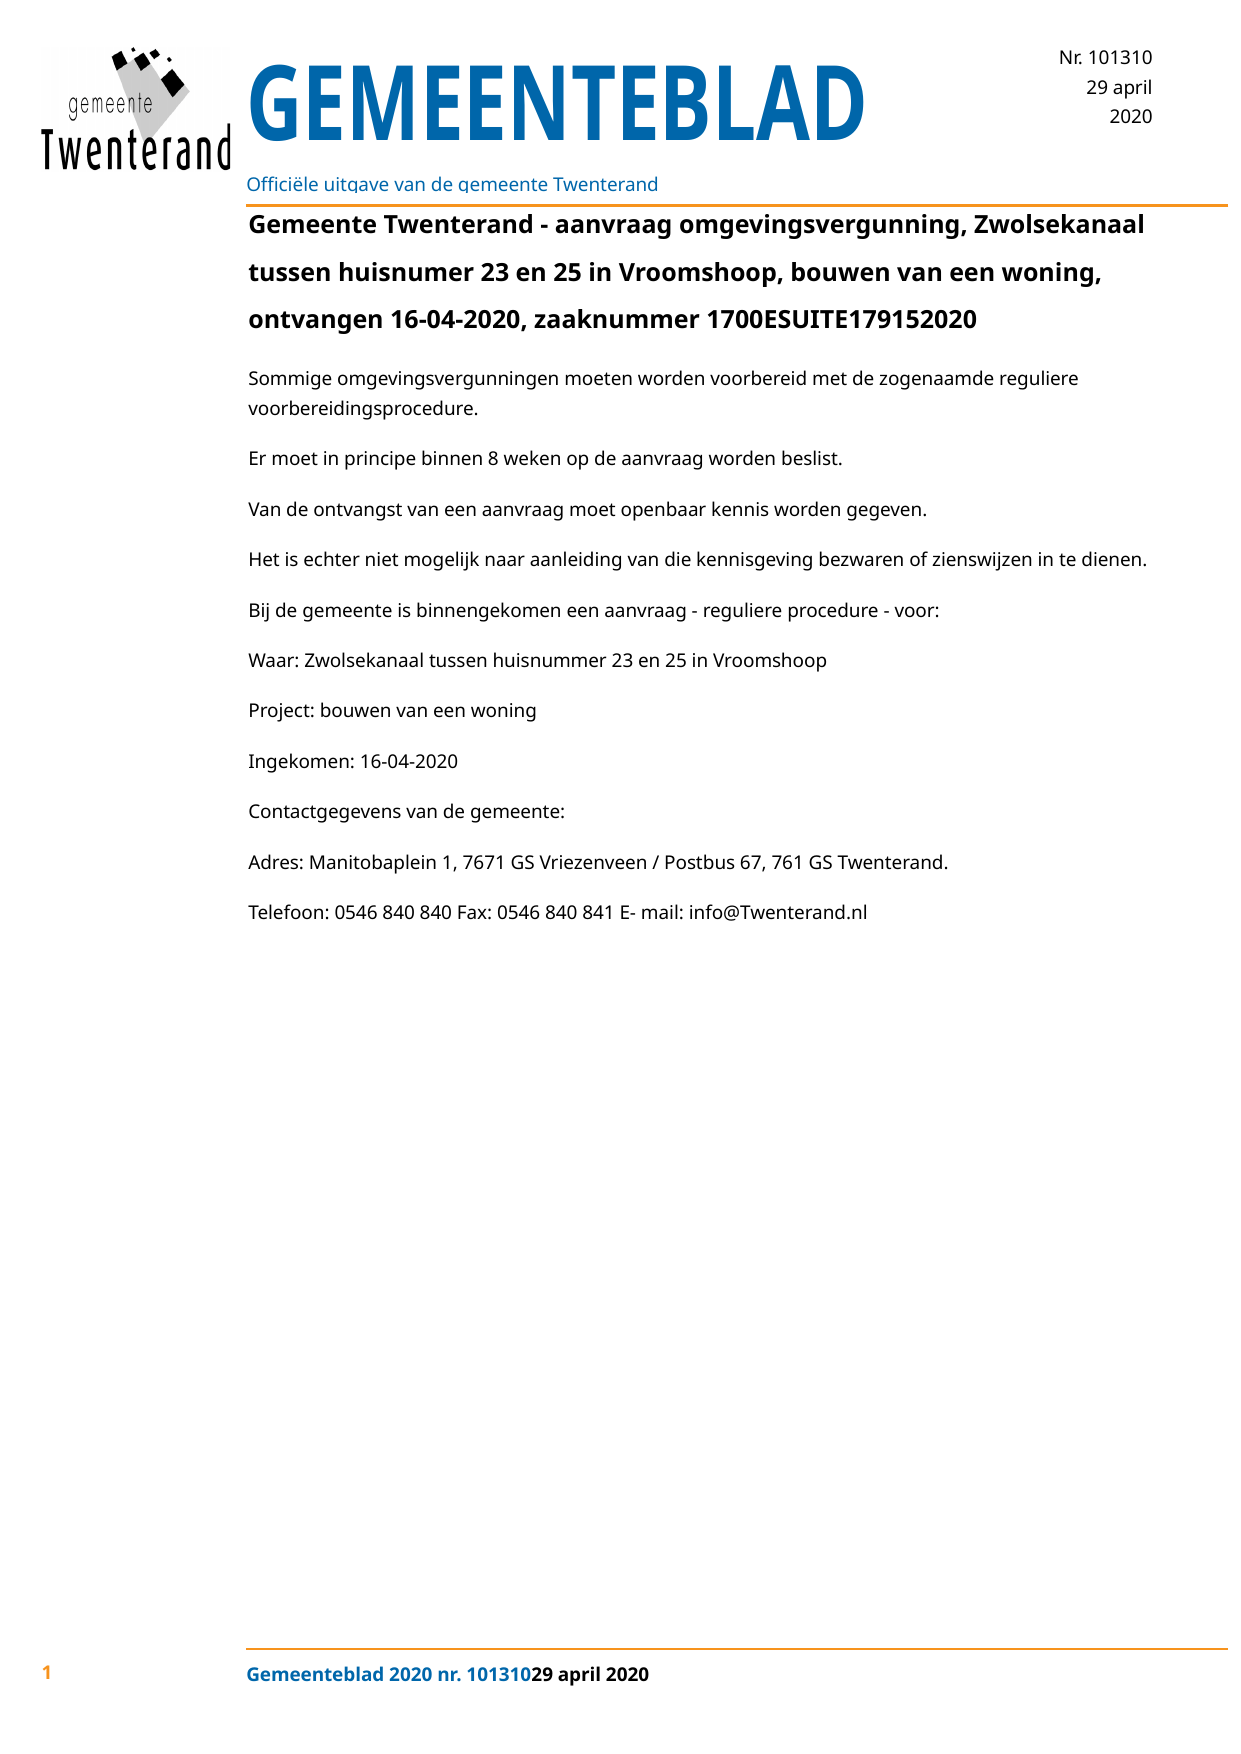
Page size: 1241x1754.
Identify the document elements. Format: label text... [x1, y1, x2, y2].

text Ingekomen: 16-04-2020 [248, 748, 1152, 774]
text Bij de gemeente is binnengekomen een aanvraag - reguliere procedure - voor: [248, 597, 1152, 622]
text Adres: Manitobaplein 1, 7671 GS Vriezenveen / Postbus 67, 761 GS Twenterand. [248, 849, 1152, 874]
text Waar: Zwolsekanaal tussen huisnummer 23 en 25 in Vroomshoop [248, 647, 1152, 673]
picture [41, 47, 231, 172]
text Sommige omgevingsvergunningen moeten worden voorbereid met de zogenaamde reguliere voorbereidingsprocedure. [248, 366, 1152, 421]
text Telefoon: 0546 840 840 Fax: 0546 840 841 E- mail: info@Twenterand.nl [248, 899, 1152, 925]
text Het is echter niet mogelijk naar aanleiding van die kennisgeving bezwaren of zienswijzen in te dienen. [248, 546, 1152, 572]
text Van de ontvangst van een aanvraag moet openbaar kennis worden gegeven. [248, 496, 1152, 522]
text Er moet in principe binnen 8 weken op de aanvraag worden beslist. [248, 446, 1152, 471]
text Contactgegevens van de gemeente: [248, 798, 1152, 824]
text Gemeente Twenterand - aanvraag omgevingsvergunning, Zwolsekanaal tussen huisnumer 23 en 25 in Vroomshoop, bouwen van een woning, ontvangen 16-04-2020, zaaknummer 1700ESUITE179152020 [248, 207, 1152, 336]
text Project: bouwen van een woning [248, 698, 1152, 723]
